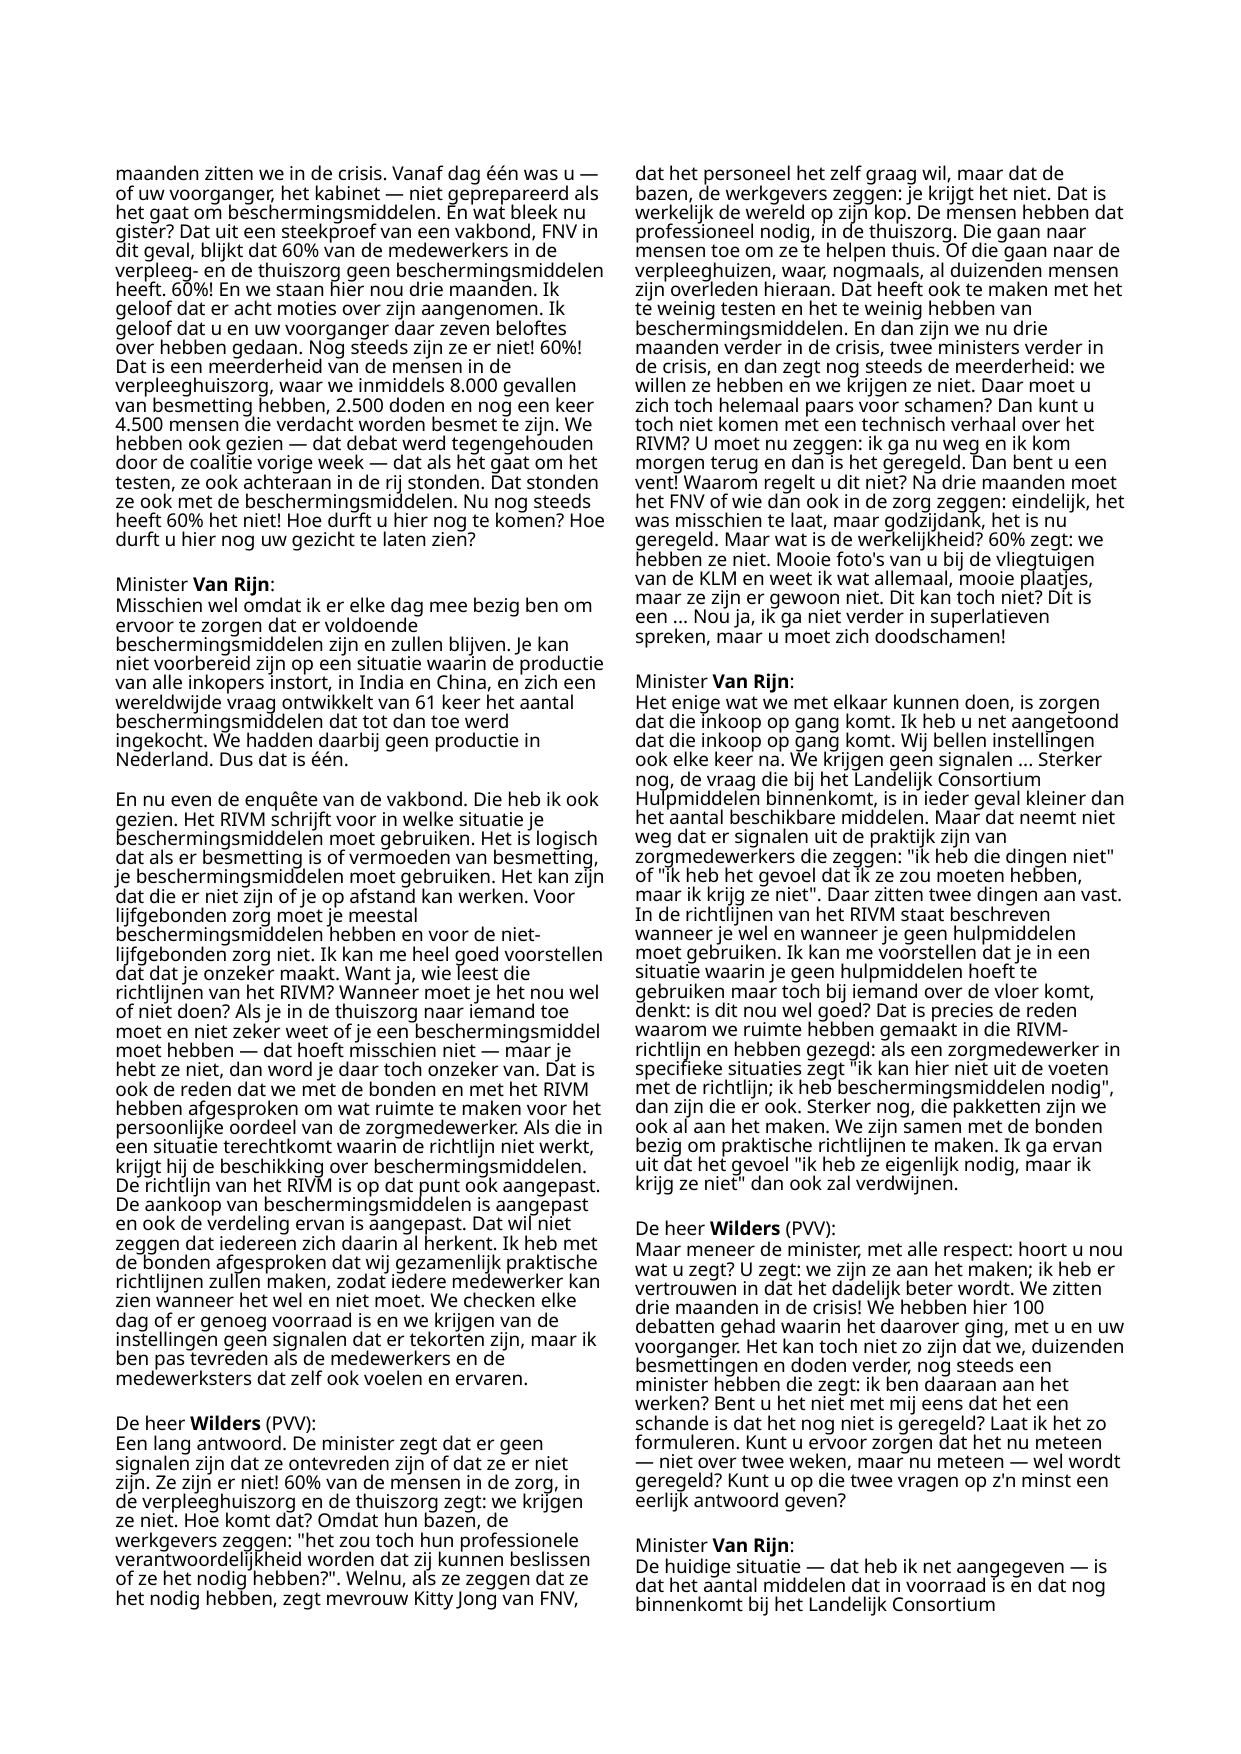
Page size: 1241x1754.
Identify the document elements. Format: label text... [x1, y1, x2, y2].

text Het enige wat we met elkaar kunnen doen, is zorgen dat die inkoop op gang komt. Ik heb u net aangetoond dat die inkoop op gang komt. Wij bellen instellingen ook elke keer na. We krijgen geen signalen ... Sterker nog, de vraag die bij het Landelijk Consortium Hulpmiddelen binnenkomt, is in ieder geval kleiner dan het aantal beschikbare middelen. Maar dat neemt niet weg dat er signalen uit de praktijk zijn van zorgmedewerkers die zeggen: "ik heb die dingen niet" of "ik heb het gevoel dat ik ze zou moeten hebben, maar ik krijg ze niet". Daar zitten twee dingen aan vast. In de richtlijnen van het RIVM staat beschreven wanneer je wel en wanneer je geen hulpmiddelen moet gebruiken. Ik kan me voorstellen dat je in een situatie waarin je geen hulpmiddelen hoeft te gebruiken maar toch bij iemand over de vloer komt, denkt: is dit nou wel goed? Dat is precies de reden waarom we ruimte hebben gemaakt in die RIVM-richtlijn en hebben gezegd: als een zorgmedewerker in specifieke situaties zegt "ik kan hier niet uit de voeten met de richtlijn; ik heb beschermingsmiddelen nodig", dan zijn die er ook. Sterker nog, die pakketten zijn we ook al aan het maken. We zijn samen met de bonden bezig om praktische richtlijnen te maken. Ik ga ervan uit dat het gevoel "ik heb ze eigenlijk nodig, maar ik krijg ze niet" dan ook zal verdwijnen. [635, 694, 1125, 1195]
text En nu even de enquête van de vakbond. Die heb ik ook gezien. Het RIVM schrijft voor in welke situatie je beschermingsmiddelen moet gebruiken. Het is logisch dat als er besmetting is of vermoeden van besmetting, je beschermingsmiddelen moet gebruiken. Het kan zijn dat die er niet zijn of je op afstand kan werken. Voor lijfgebonden zorg moet je meestal beschermingsmiddelen hebben en voor de niet-lijfgebonden zorg niet. Ik kan me heel goed voorstellen dat dat je onzeker maakt. Want ja, wie leest die richtlijnen van het RIVM? Wanneer moet je het nou wel of niet doen? Als je in de thuiszorg naar iemand toe moet en niet zeker weet of je een beschermingsmiddel moet hebben — dat hoeft misschien niet — maar je hebt ze niet, dan word je daar toch onzeker van. Dat is ook de reden dat we met de bonden en met het RIVM hebben afgesproken om wat ruimte te maken voor het persoonlijke oordeel van de zorgmedewerker. Als die in een situatie terechtkomt waarin de richtlijn niet werkt, krijgt hij de beschikking over beschermingsmiddelen. De richtlijn van het RIVM is op dat punt ook aangepast. De aankoop van beschermingsmiddelen is aangepast en ook de verdeling ervan is aangepast. Dat wil niet zeggen dat iedereen zich daarin al herkent. Ik heb met de bonden afgesproken dat wij gezamenlijk praktische richtlijnen zullen maken, zodat iedere medewerker kan zien wanneer het wel en niet moet. We checken elke dag of er genoeg voorraad is en we krijgen van de instellingen geen signalen dat er tekorten zijn, maar ik ben pas tevreden als de medewerkers en de medewerksters dat zelf ook voelen en ervaren. [115, 791, 605, 1389]
text Minister Van Rijn: [635, 668, 1125, 694]
text maanden zitten we in de crisis. Vanaf dag één was u — of uw voorganger, het kabinet — niet geprepareerd als het gaat om beschermingsmiddelen. En wat bleek nu gister? Dat uit een steekproef van een vakbond, FNV in dit geval, blijkt dat 60% van de medewerkers in de verpleeg- en de thuiszorg geen beschermingsmiddelen heeft. 60%! En we staan hier nou drie maanden. Ik geloof dat er acht moties over zijn aangenomen. Ik geloof dat u en uw voorganger daar zeven beloftes over hebben gedaan. Nog steeds zijn ze er niet! 60%! Dat is een meerderheid van de mensen in de verpleeghuiszorg, waar we inmiddels 8.000 gevallen van besmetting hebben, 2.500 doden en nog een keer 4.500 mensen die verdacht worden besmet te zijn. We hebben ook gezien — dat debat werd tegengehouden door de coalitie vorige week — dat als het gaat om het testen, ze ook achteraan in de rij stonden. Dat stonden ze ook met de beschermingsmiddelen. Nu nog steeds heeft 60% het niet! Hoe durft u hier nog te komen? Hoe durft u hier nog uw gezicht te laten zien? [115, 165, 605, 551]
text Misschien wel omdat ik er elke dag mee bezig ben om ervoor te zorgen dat er voldoende beschermingsmiddelen zijn en zullen blijven. Je kan niet voorbereid zijn op een situatie waarin de productie van alle inkopers instort, in India en China, en zich een wereldwijde vraag ontwikkelt van 61 keer het aantal beschermingsmiddelen dat tot dan toe werd ingekocht. We hadden daarbij geen productie in Nederland. Dus dat is één. [115, 597, 605, 771]
text dat het personeel het zelf graag wil, maar dat de bazen, de werkgevers zeggen: je krijgt het niet. Dat is werkelijk de wereld op zijn kop. De mensen hebben dat professioneel nodig, in de thuiszorg. Die gaan naar mensen toe om ze te helpen thuis. Of die gaan naar de verpleeghuizen, waar, nogmaals, al duizenden mensen zijn overleden hieraan. Dat heeft ook te maken met het te weinig testen en het te weinig hebben van beschermingsmiddelen. En dan zijn we nu drie maanden verder in de crisis, twee ministers verder in de crisis, en dan zegt nog steeds de meerderheid: we willen ze hebben en we krijgen ze niet. Daar moet u zich toch helemaal paars voor schamen? Dan kunt u toch niet komen met een technisch verhaal over het RIVM? U moet nu zeggen: ik ga nu weg en ik kom morgen terug en dan is het geregeld. Dan bent u een vent! Waarom regelt u dit niet? Na drie maanden moet het FNV of wie dan ook in de zorg zeggen: eindelijk, het was misschien te laat, maar godzijdank, het is nu geregeld. Maar wat is de werkelijkheid? 60% zegt: we hebben ze niet. Mooie foto's van u bij de vliegtuigen van de KLM en weet ik wat allemaal, mooie plaatjes, maar ze zijn er gewoon niet. Dit kan toch niet? Dit is een ... Nou ja, ik ga niet verder in superlatieven spreken, maar u moet zich doodschamen! [635, 165, 1125, 647]
text Een lang antwoord. De minister zegt dat er geen signalen zijn dat ze ontevreden zijn of dat ze er niet zijn. Ze zijn er niet! 60% van de mensen in de zorg, in de verpleeghuiszorg en de thuiszorg zegt: we krijgen ze niet. Hoe komt dat? Omdat hun bazen, de werkgevers zeggen: "het zou toch hun professionele verantwoordelijkheid worden dat zij kunnen beslissen of ze het nodig hebben?". Welnu, als ze zeggen dat ze het nodig hebben, zegt mevrouw Kitty Jong van FNV, [115, 1435, 605, 1609]
text Maar meneer de minister, met alle respect: hoort u nou wat u zegt? U zegt: we zijn ze aan het maken; ik heb er vertrouwen in dat het dadelijk beter wordt. We zitten drie maanden in de crisis! We hebben hier 100 debatten gehad waarin het daarover ging, met u en uw voorganger. Het kan toch niet zo zijn dat we, duizenden besmettingen en doden verder, nog steeds een minister hebben die zegt: ik ben daaraan aan het werken? Bent u het niet met mij eens dat het een schande is dat het nog niet is geregeld? Laat ik het zo formuleren. Kunt u ervoor zorgen dat het nu meteen — niet over twee weken, maar nu meteen — wel wordt geregeld? Kunt u op die twee vragen op z'n minst een eerlijk antwoord geven? [635, 1241, 1125, 1511]
text De heer Wilders (PVV): [115, 1410, 605, 1435]
text Minister Van Rijn: [115, 572, 605, 597]
text Minister Van Rijn: [635, 1532, 1125, 1558]
text De huidige situatie — dat heb ik net aangegeven — is dat het aantal middelen dat in voorraad is en dat nog binnenkomt bij het Landelijk Consortium [635, 1558, 1125, 1615]
text De heer Wilders (PVV): [635, 1216, 1125, 1241]
